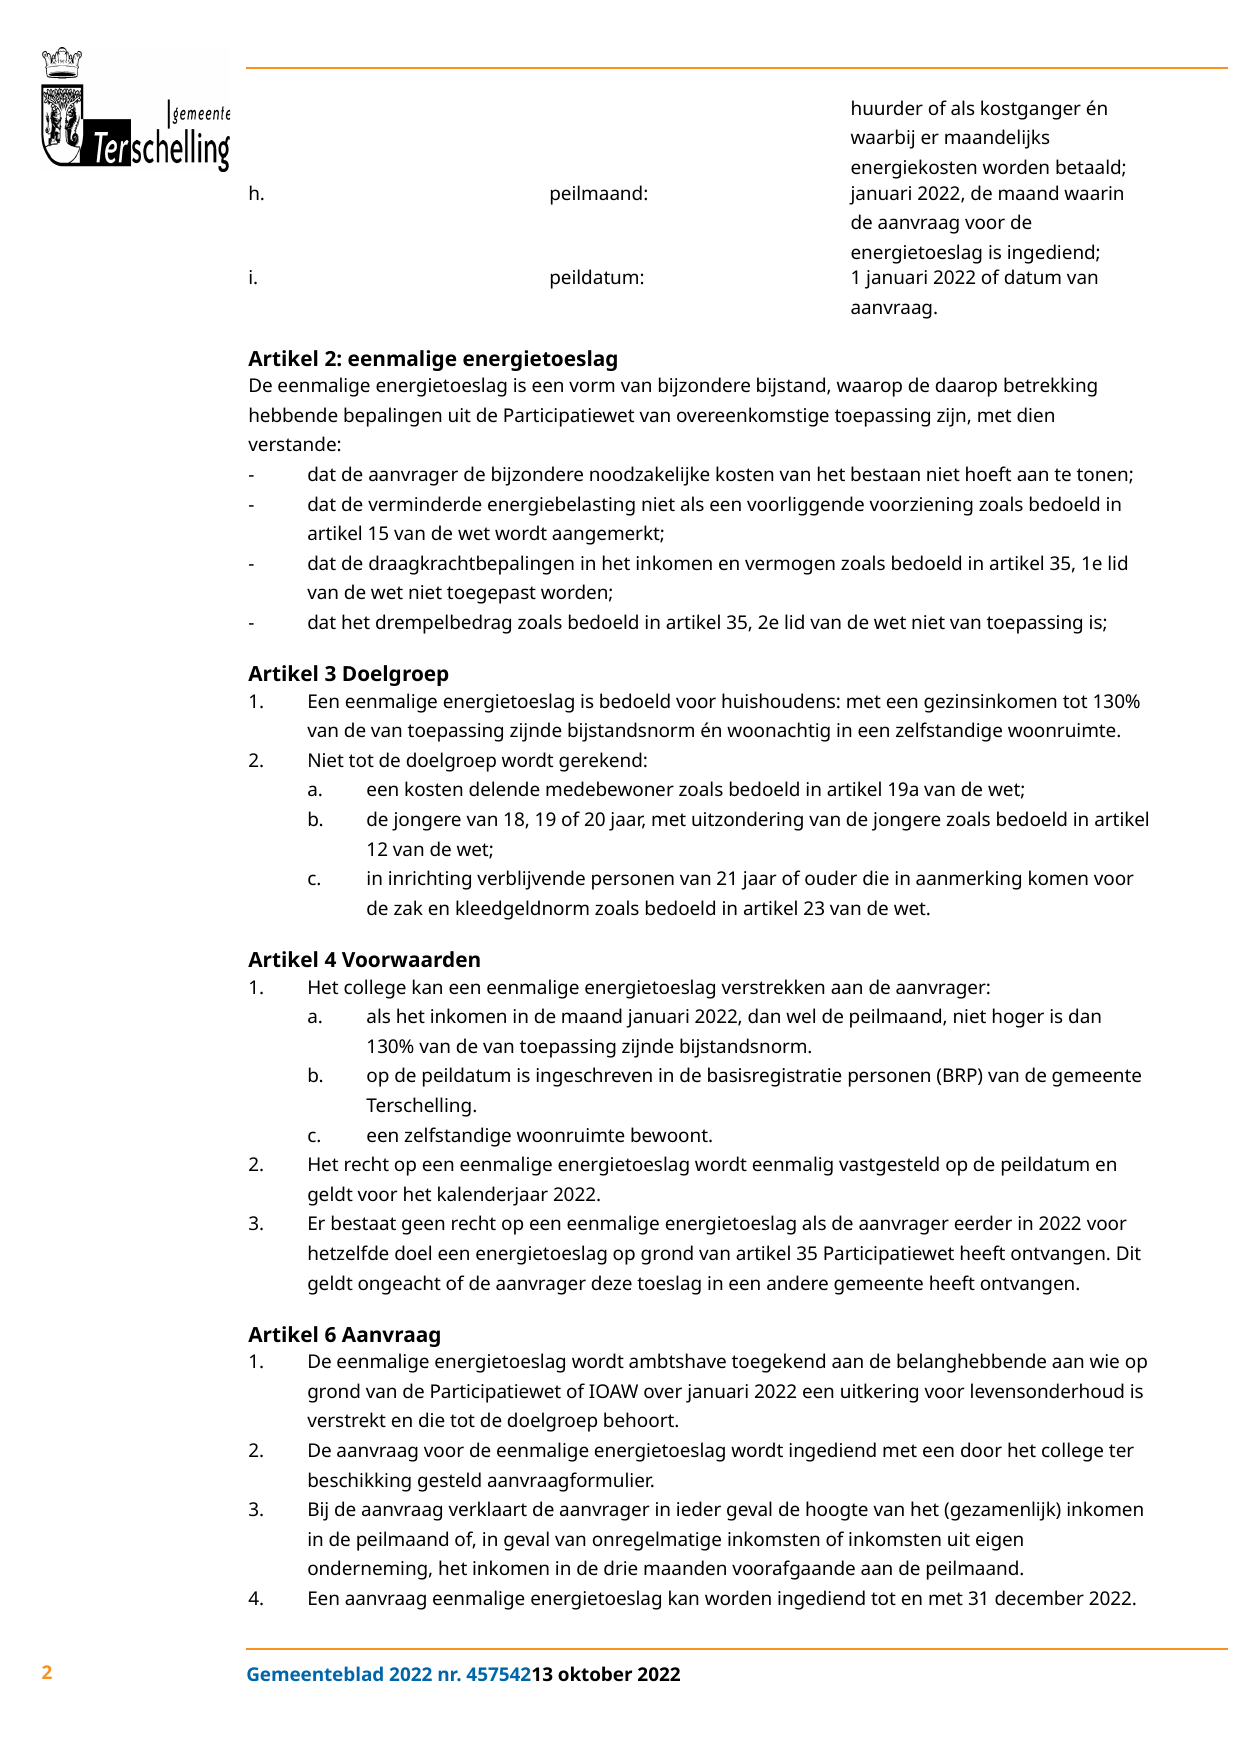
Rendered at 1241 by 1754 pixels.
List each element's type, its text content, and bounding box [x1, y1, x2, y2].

text Artikel 2: eenmalige energietoeslag [248, 344, 1152, 372]
list Een aanvraag eenmalige energietoeslag kan worden ingediend tot en met 31 december 2022. [248, 1585, 1152, 1611]
picture [41, 47, 231, 172]
text De eenmalige energietoeslag is een vorm van bijzondere bijstand, waarop de daarop betrekking hebbende bepalingen uit de Participatiewet van overeenkomstige toepassing zijn, met dien verstande: [248, 372, 1152, 457]
list de jongere van 18, 19 of 20 jaar, met uitzondering van de jongere zoals bedoeld in artikel 12 van de wet; [307, 806, 1152, 862]
table_cell i. [248, 265, 549, 320]
table_cell [549, 95, 850, 180]
table_cell januari 2022, de maand waarin de aanvraag voor de energietoeslag is ingediend; [850, 180, 1152, 264]
text Artikel 3 Doelgroep [248, 659, 1152, 688]
list een zelfstandige woonruimte bewoont. [307, 1122, 1152, 1147]
table_cell peilmaand: [549, 180, 850, 264]
list Het college kan een eenmalige energietoeslag verstrekken aan de aanvrager: [248, 974, 1152, 999]
list dat de aanvrager de bijzondere noodzakelijke kosten van het bestaan niet hoeft aan te tonen; [248, 461, 1152, 487]
list Er bestaat geen recht op een eenmalige energietoeslag als de aanvrager eerder in 2022 voor hetzelfde doel een energietoeslag op grond van artikel 35 Participatiewet heeft ontvangen. Dit geldt ongeacht of de aanvrager deze toeslag in een andere gemeente heeft ontvangen. [248, 1211, 1152, 1295]
text Artikel 4 Voorwaarden [248, 945, 1152, 974]
list Niet tot de doelgroep wordt gerekend: [248, 747, 1152, 773]
text Artikel 6 Aanvraag [248, 1320, 1152, 1348]
list op de peildatum is ingeschreven in de basisregistratie personen (BRP) van de gemeente Terschelling. [307, 1063, 1152, 1118]
list Het recht op een eenmalige energietoeslag wordt eenmalig vastgesteld op de peildatum en geldt voor het kalenderjaar 2022. [248, 1151, 1152, 1207]
table_cell 1 januari 2022 of datum van aanvraag. [850, 265, 1152, 320]
table_cell huurder of als kostganger én waarbij er maandelijks energiekosten worden betaald; [850, 95, 1152, 180]
list De eenmalige energietoeslag wordt ambtshave toegekend aan de belanghebbende aan wie op grond van de Participatiewet of IOAW over januari 2022 een uitkering voor levensonderhoud is verstrekt en die tot de doelgroep behoort. [248, 1348, 1152, 1433]
table_cell peildatum: [549, 265, 850, 320]
list dat de verminderde energiebelasting niet als een voorliggende voorziening zoals bedoeld in artikel 15 van de wet wordt aangemerkt; [248, 491, 1152, 546]
list dat de draagkrachtbepalingen in het inkomen en vermogen zoals bedoeld in artikel 35, 1e lid van de wet niet toegepast worden; [248, 550, 1152, 605]
table_cell [248, 95, 549, 180]
table_cell h. [248, 180, 549, 264]
list De aanvraag voor de eenmalige energietoeslag wordt ingediend met een door het college ter beschikking gesteld aanvraagformulier. [248, 1437, 1152, 1493]
list Een eenmalige energietoeslag is bedoeld voor huishoudens: met een gezinsinkomen tot 130% van de van toepassing zijnde bijstandsnorm én woonachtig in een zelfstandige woonruimte. [248, 688, 1152, 743]
list Bij de aanvraag verklaart de aanvrager in ieder geval de hoogte van het (gezamenlijk) inkomen in de peilmaand of, in geval van onregelmatige inkomsten of inkomsten uit eigen onderneming, het inkomen in de drie maanden voorafgaande aan de peilmaand. [248, 1496, 1152, 1581]
list een kosten delende medebewoner zoals bedoeld in artikel 19a van de wet; [307, 777, 1152, 802]
list dat het drempelbedrag zoals bedoeld in artikel 35, 2e lid van de wet niet van toepassing is; [248, 609, 1152, 635]
list in inrichting verblijvende personen van 21 jaar of ouder die in aanmerking komen voor de zak en kleedgeldnorm zoals bedoeld in artikel 23 van de wet. [307, 865, 1152, 921]
list als het inkomen in de maand januari 2022, dan wel de peilmaand, niet hoger is dan 130% van de van toepassing zijnde bijstandsnorm. [307, 1003, 1152, 1059]
